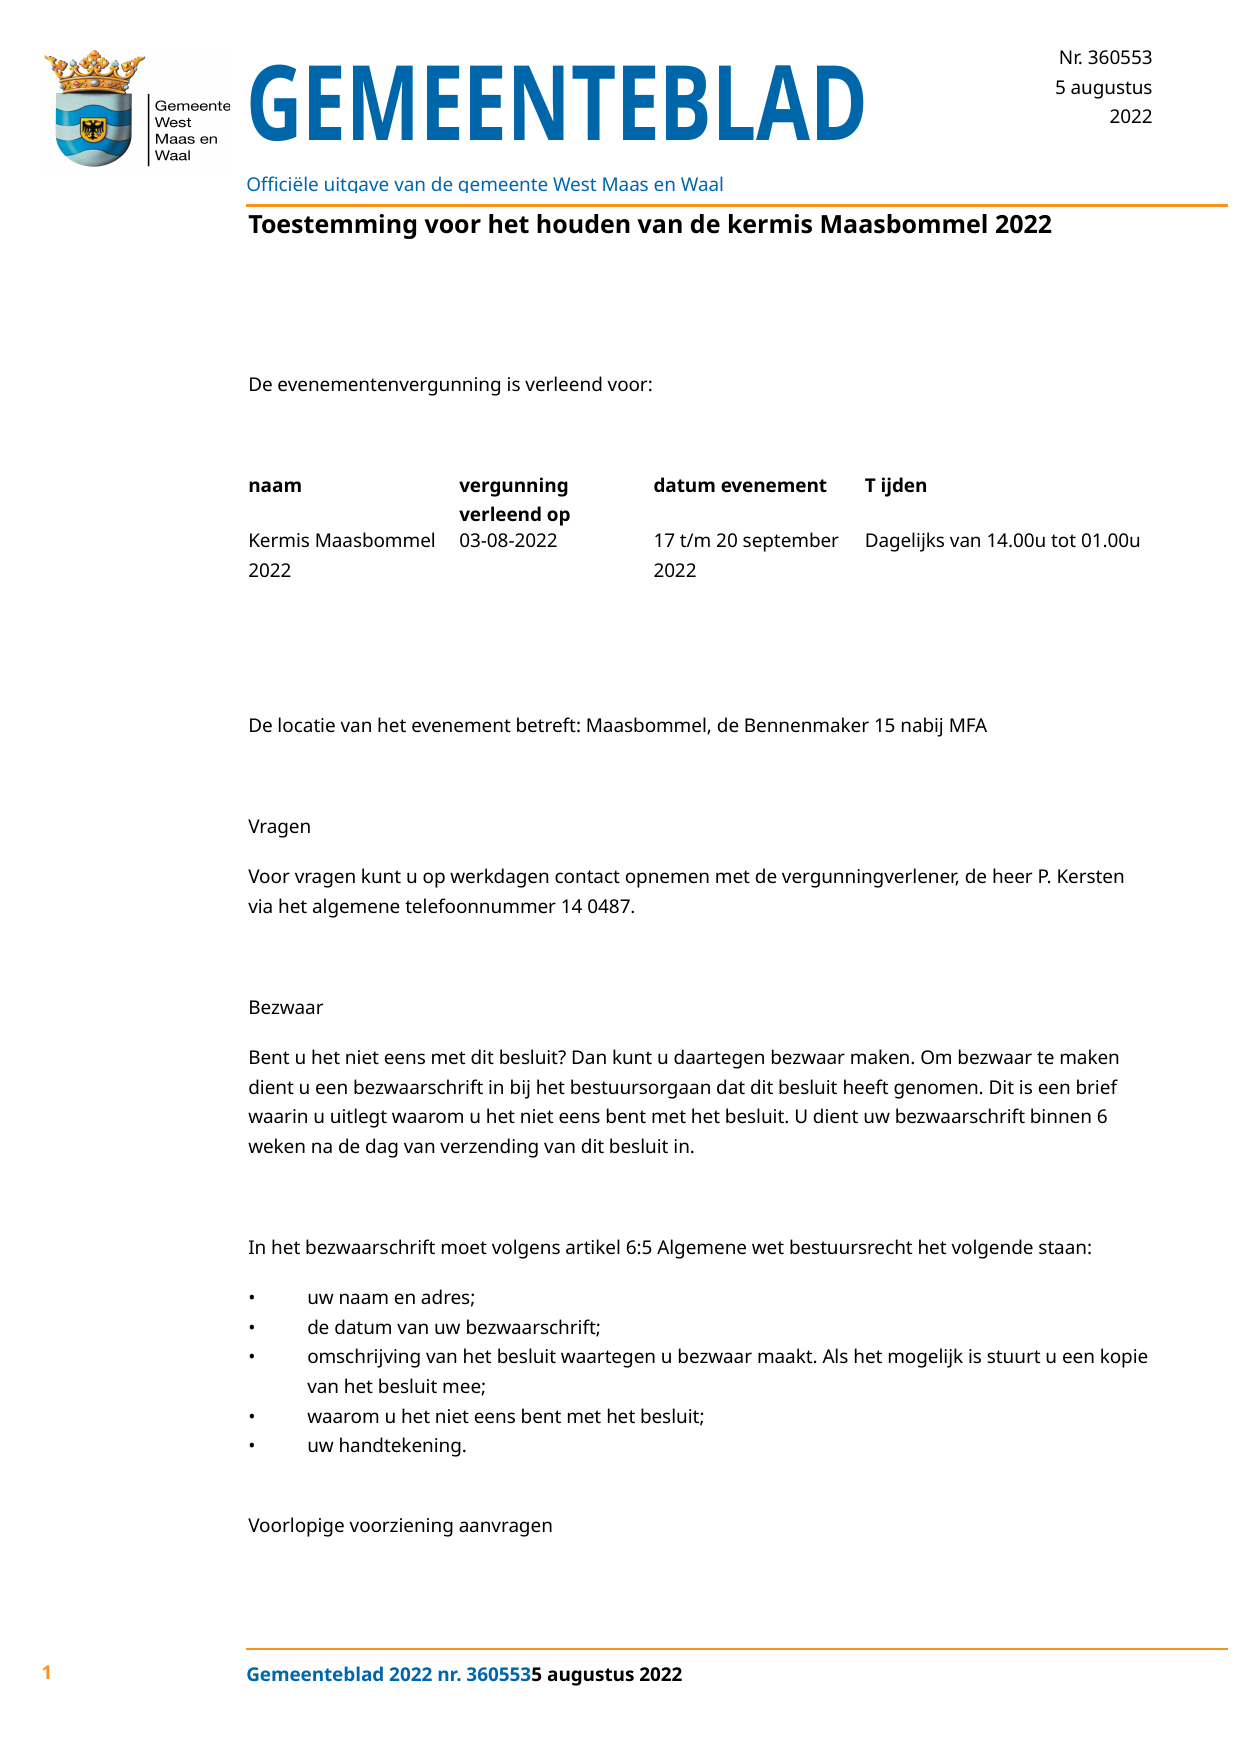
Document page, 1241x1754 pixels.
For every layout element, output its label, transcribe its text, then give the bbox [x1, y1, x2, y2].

table_header naam [248, 472, 459, 527]
table_cell 17 t/m 20 september 2022 [653, 528, 864, 583]
text De locatie van het evenement betreft: Maasbommel, de Bennenmaker 15 nabij MFA [248, 712, 1152, 738]
text Toestemming voor het houden van de kermis Maasbommel 2022 [248, 207, 1152, 241]
text Bent u het niet eens met dit besluit? Dan kunt u daartegen bezwaar maken. Om bezwaar te maken dient u een bezwaarschrift in bij het bestuursorgaan dat dit besluit heeft genomen. Dit is een brief waarin u uitlegt waarom u het niet eens bent met het besluit. U dient uw bezwaarschrift binnen 6 weken na de dag van verzending van dit besluit in. [248, 1044, 1152, 1159]
table_cell [865, 583, 1152, 608]
list de datum van uw bezwaarschrift; [248, 1314, 1152, 1340]
table_header vergunning verleend op [459, 472, 653, 527]
table_cell Dagelijks van 14.00u tot 01.00u [865, 528, 1152, 583]
list uw naam en adres; [248, 1284, 1152, 1310]
table_cell [248, 583, 459, 608]
text Vragen [248, 813, 1152, 839]
table_cell [653, 583, 864, 608]
list uw handtekening. [248, 1432, 1152, 1458]
table_cell 03-08-2022 [459, 528, 653, 583]
text Voor vragen kunt u op werkdagen contact opnemen met de vergunningverlener, de heer P. Kersten via het algemene telefoonnummer 14 0487. [248, 864, 1152, 919]
list waarom u het niet eens bent met het besluit; [248, 1403, 1152, 1429]
table_cell [459, 583, 653, 608]
text Bezwaar [248, 994, 1152, 1020]
text Voorlopige voorziening aanvragen [248, 1512, 1152, 1538]
table_cell Kermis Maasbommel 2022 [248, 528, 459, 583]
text In het bezwaarschrift moet volgens artikel 6:5 Algemene wet bestuursrecht het volgende staan: [248, 1234, 1152, 1260]
list omschrijving van het besluit waartegen u bezwaar maakt. Als het mogelijk is stuurt u een kopie van het besluit mee; [248, 1344, 1152, 1399]
table_header T ijden [865, 472, 1152, 527]
table_header datum evenement [653, 472, 864, 527]
text De evenementenvergunning is verleend voor: [248, 371, 1152, 397]
picture [41, 47, 231, 172]
